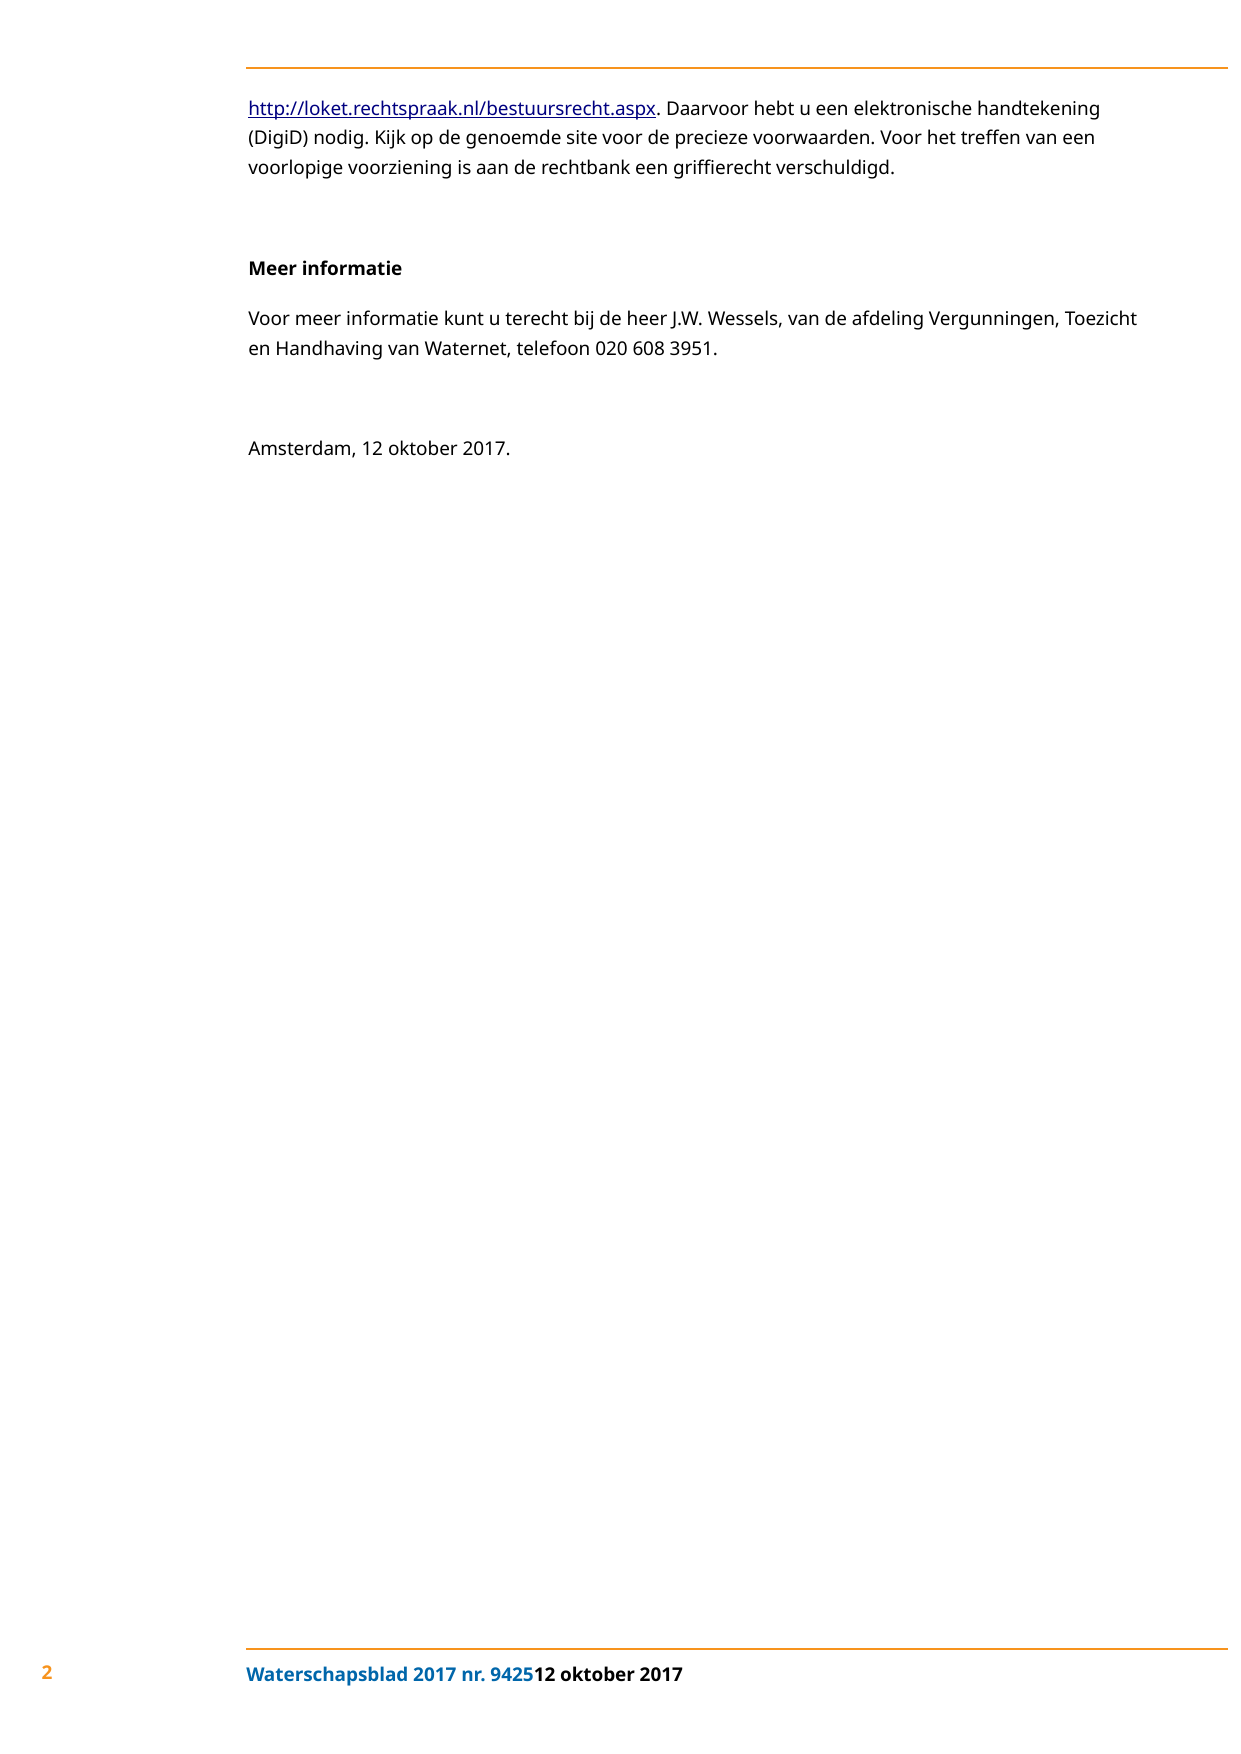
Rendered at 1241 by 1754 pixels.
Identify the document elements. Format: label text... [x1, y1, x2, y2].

text http://loket.rechtspraak.nl/bestuursrecht.aspx. Daarvoor hebt u een elektronische handtekening (DigiD) nodig. Kijk op de genoemde site voor de precieze voorwaarden. Voor het treffen van een voorlopige voorziening is aan de rechtbank een griffierecht verschuldigd. [248, 95, 1152, 180]
text Amsterdam, 12 oktober 2017. [248, 436, 1152, 461]
text Voor meer informatie kunt u terecht bij de heer J.W. Wessels, van de afdeling Vergunningen, Toezicht en Handhaving van Waternet, telefoon 020 608 3951. [248, 305, 1152, 361]
picture [41, 47, 231, 172]
text Meer informatie [248, 255, 1152, 281]
